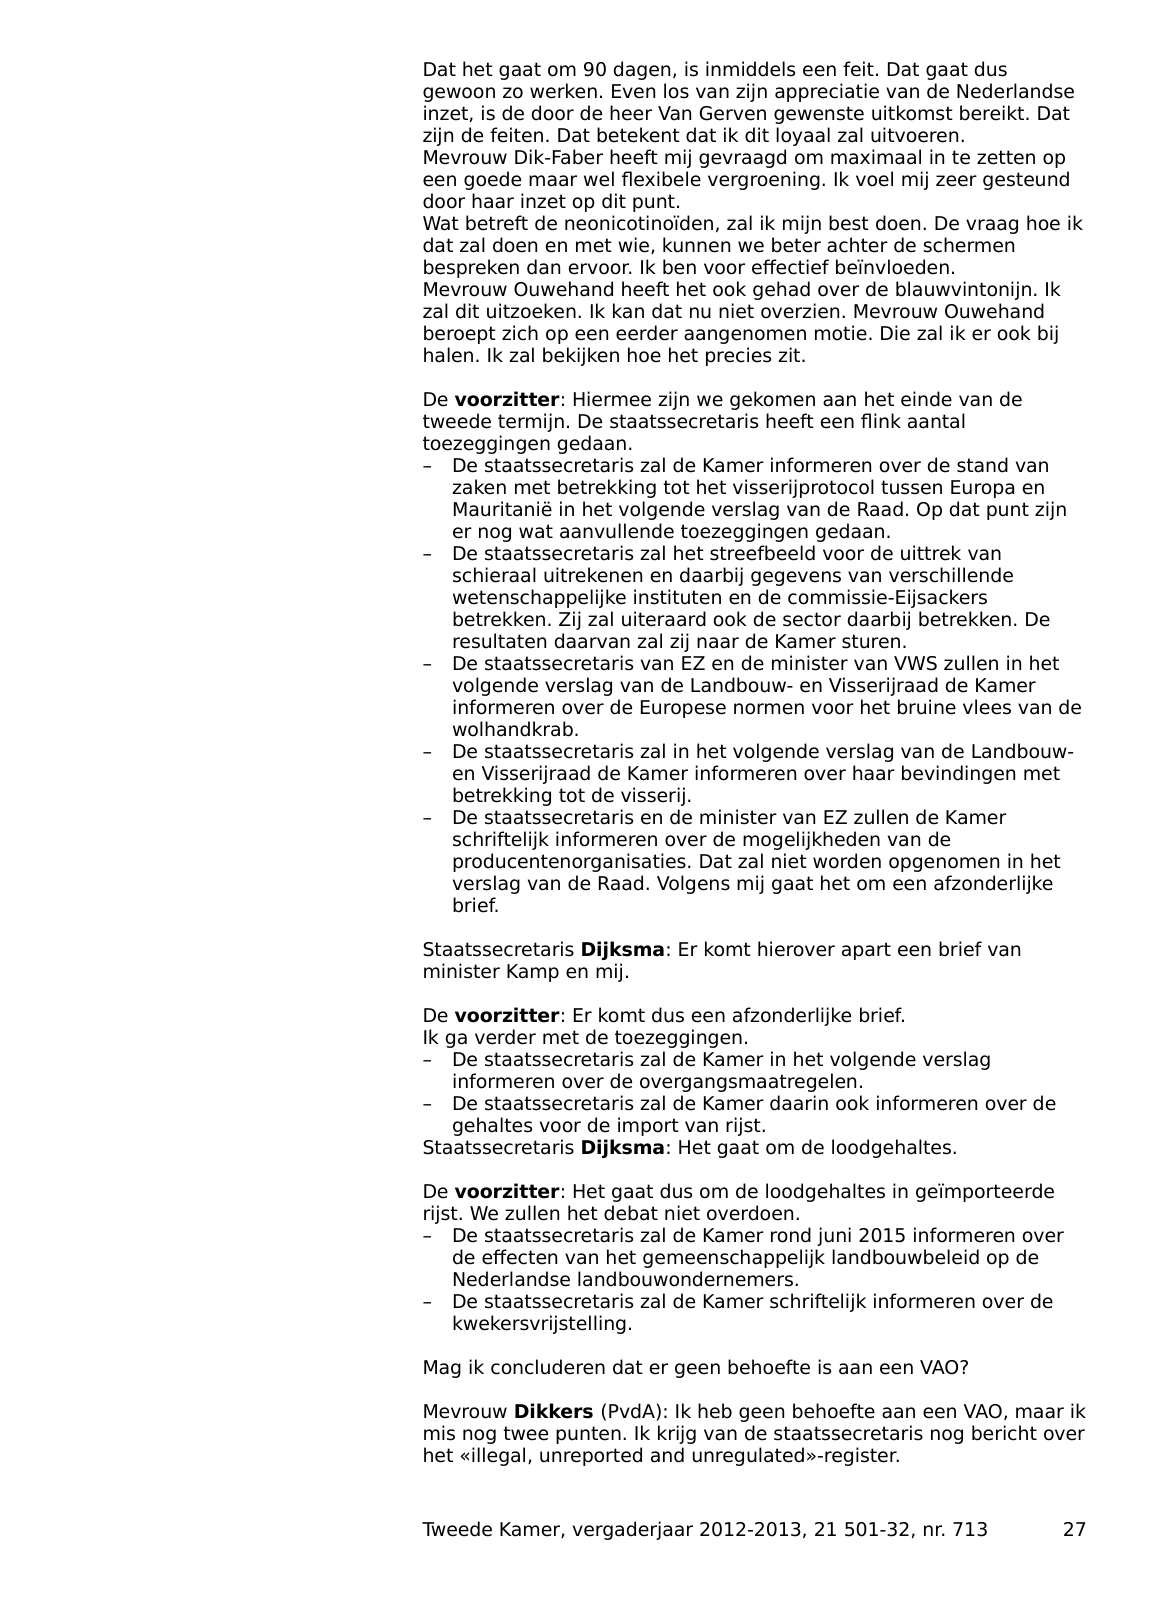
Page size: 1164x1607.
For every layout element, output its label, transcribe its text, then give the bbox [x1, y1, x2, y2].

text De voorzitter: Het gaat dus om de loodgehaltes in geïmporteerde rijst. We zullen het debat niet overdoen. [422, 1181, 1087, 1225]
text Dat het gaat om 90 dagen, is inmiddels een feit. Dat gaat dus gewoon zo werken. Even los van zijn appreciatie van de Nederlandse inzet, is de door de heer Van Gerven gewenste uitkomst bereikt. Dat zijn de feiten. Dat betekent dat ik dit loyaal zal uitvoeren. [422, 59, 1087, 147]
text – De staatssecretaris zal de Kamer in het volgende verslag informeren over de overgangsmaatregelen. [422, 1049, 1087, 1093]
text Mevrouw Ouwehand heeft het ook gehad over de blauwvintonijn. Ik zal dit uitzoeken. Ik kan dat nu niet overzien. Mevrouw Ouwehand beroept zich op een eerder aangenomen motie. Die zal ik er ook bij halen. Ik zal bekijken hoe het precies zit. [422, 279, 1087, 367]
text – De staatssecretaris zal het streefbeeld voor de uittrek van schieraal uitrekenen en daarbij gegevens van verschillende wetenschappelijke instituten en de commissie-Eijsackers betrekken. Zij zal uiteraard ook de sector daarbij betrekken. De resultaten daarvan zal zij naar de Kamer sturen. [422, 543, 1087, 653]
text – De staatssecretaris zal de Kamer schriftelijk informeren over de kwekersvrijstelling. [422, 1291, 1087, 1335]
text – De staatssecretaris zal de Kamer daarin ook informeren over de gehaltes voor de import van rijst. [422, 1093, 1087, 1137]
text – De staatssecretaris zal de Kamer rond juni 2015 informeren over de effecten van het gemeenschappelijk landbouwbeleid op de Nederlandse landbouwondernemers. [422, 1225, 1087, 1291]
text – De staatssecretaris zal in het volgende verslag van de Landbouw- en Visserijraad de Kamer informeren over haar bevindingen met betrekking tot de visserij. [422, 741, 1087, 807]
text Wat betreft de neonicotinoïden, zal ik mijn best doen. De vraag hoe ik dat zal doen en met wie, kunnen we beter achter de schermen bespreken dan ervoor. Ik ben voor effectief beïnvloeden. [422, 213, 1087, 279]
text Mag ik concluderen dat er geen behoefte is aan een VAO? [422, 1357, 1087, 1379]
text Mevrouw Dik-Faber heeft mij gevraagd om maximaal in te zetten op een goede maar wel flexibele vergroening. Ik voel mij zeer gesteund door haar inzet op dit punt. [422, 147, 1087, 213]
text Ik ga verder met de toezeggingen. [422, 1027, 1087, 1049]
text – De staatssecretaris van EZ en de minister van VWS zullen in het volgende verslag van de Landbouw- en Visserijraad de Kamer informeren over de Europese normen voor het bruine vlees van de wolhandkrab. [422, 653, 1087, 741]
text Staatssecretaris Dijksma: Er komt hierover apart een brief van minister Kamp en mij. [422, 939, 1087, 983]
text – De staatssecretaris en de minister van EZ zullen de Kamer schriftelijk informeren over de mogelijkheden van de producentenorganisaties. Dat zal niet worden opgenomen in het verslag van de Raad. Volgens mij gaat het om een afzonderlijke brief. [422, 807, 1087, 916]
text – De staatssecretaris zal de Kamer informeren over de stand van zaken met betrekking tot het visserijprotocol tussen Europa en Mauritanië in het volgende verslag van de Raad. Op dat punt zijn er nog wat aanvullende toezeggingen gedaan. [422, 455, 1087, 543]
text De voorzitter: Hiermee zijn we gekomen aan het einde van de tweede termijn. De staatssecretaris heeft een flink aantal toezeggingen gedaan. [422, 389, 1087, 455]
text Mevrouw Dikkers (PvdA): Ik heb geen behoefte aan een VAO, maar ik mis nog twee punten. Ik krijg van de staatssecretaris nog bericht over het «illegal, unreported and unregulated»-register. [422, 1401, 1087, 1467]
text De voorzitter: Er komt dus een afzonderlijke brief. [422, 1005, 1087, 1027]
text Staatssecretaris Dijksma: Het gaat om de loodgehaltes. [422, 1137, 1087, 1159]
